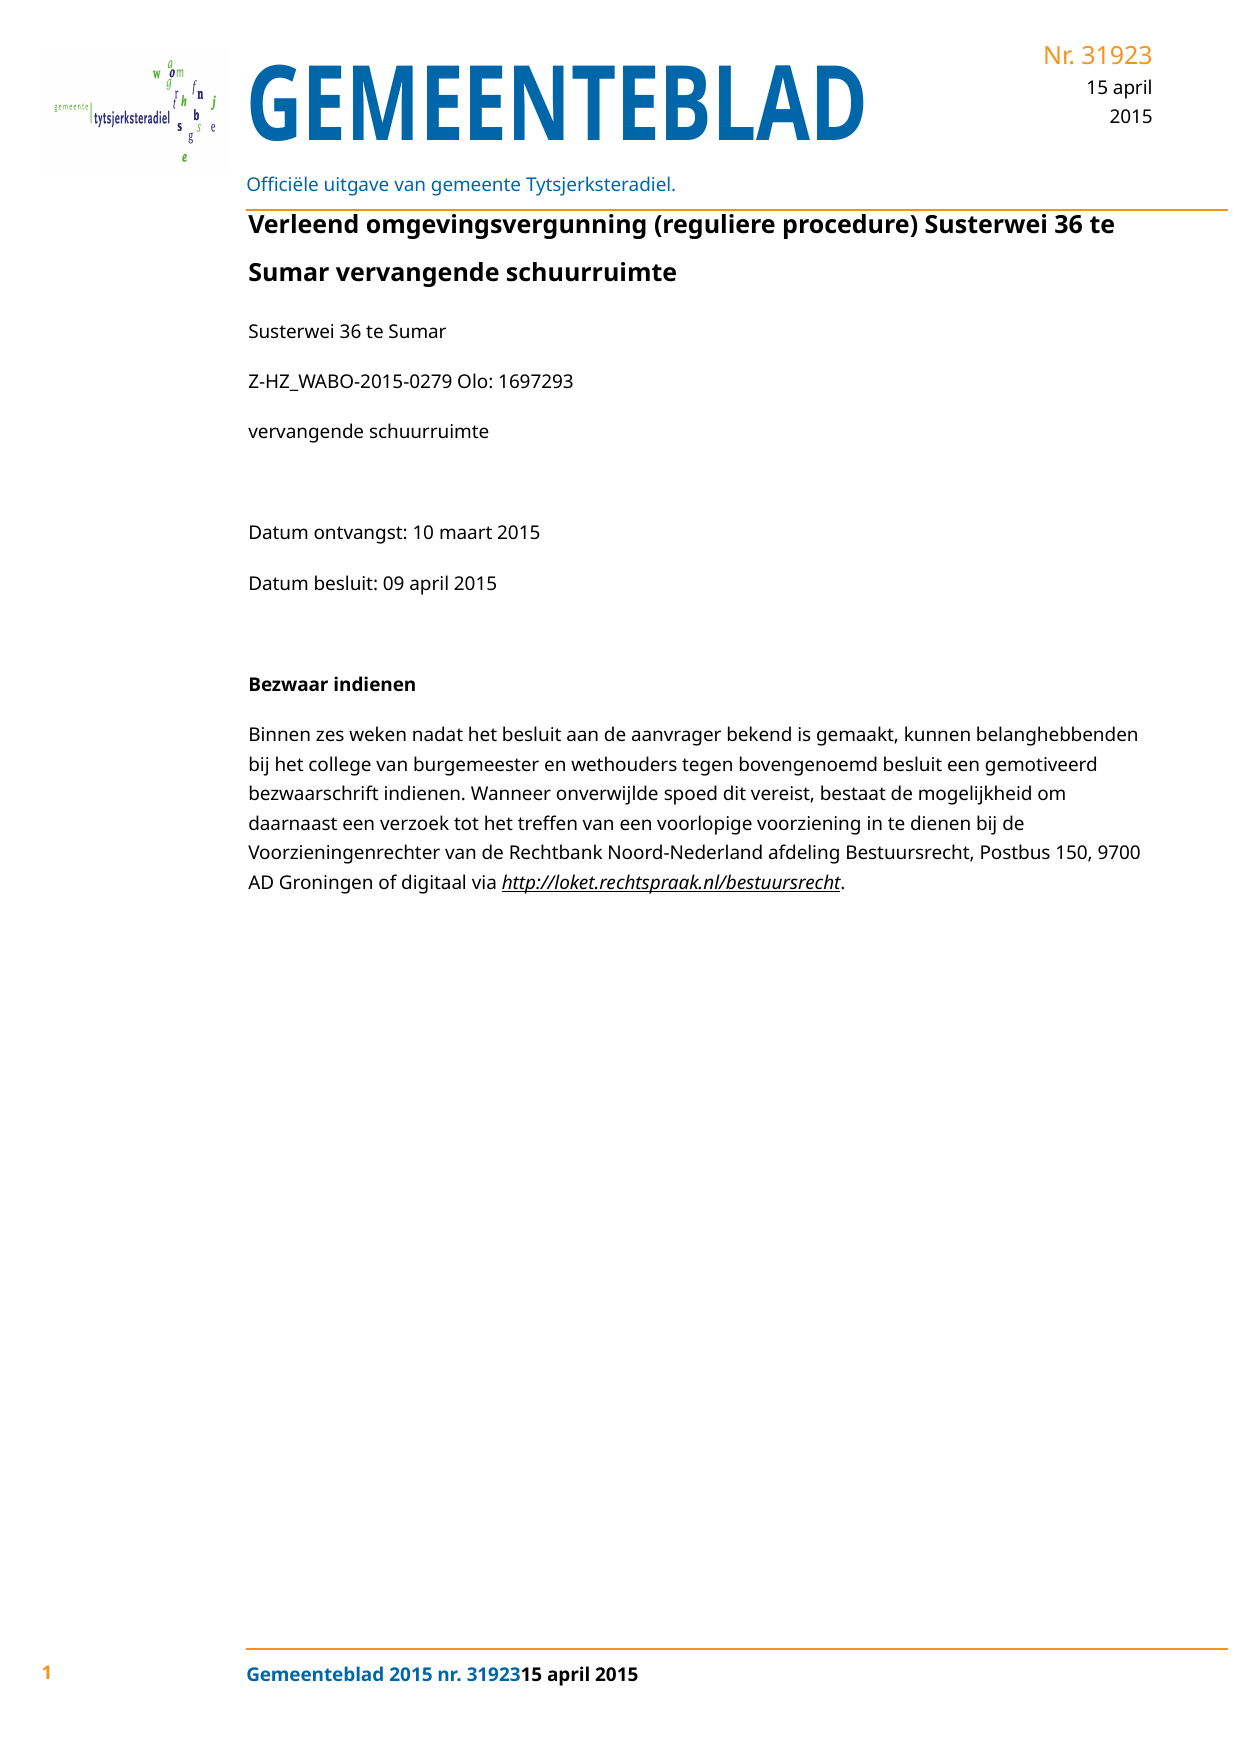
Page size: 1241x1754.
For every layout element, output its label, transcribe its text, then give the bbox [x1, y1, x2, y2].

text Binnen zes weken nadat het besluit aan de aanvrager bekend is gemaakt, kunnen belanghebbenden bij het college van burgemeester en wethouders tegen bovengenoemd besluit een gemotiveerd bezwaarschrift indienen. Wanneer onverwijlde spoed dit vereist, bestaat de mogelijkheid om daarnaast een verzoek tot het treffen van een voorlopige voorziening in te dienen bij de Voorzieningenrechter van de Rechtbank Noord-Nederland afdeling Bestuursrecht, Postbus 150, 9700 AD Groningen of digitaal via http://loket.rechtspraak.nl/bestuursrecht. [248, 721, 1152, 895]
text Datum besluit: 09 april 2015 [248, 570, 1152, 596]
text vervangende schuurruimte [248, 419, 1152, 444]
text Susterwei 36 te Sumar [248, 318, 1152, 344]
picture [41, 47, 231, 172]
text Verleend omgevingsvergunning (reguliere procedure) Susterwei 36 te Sumar vervangende schuurruimte [248, 211, 1152, 288]
text Datum ontvangst: 10 maart 2015 [248, 519, 1152, 545]
text Bezwaar indienen [248, 671, 1152, 697]
text Z-HZ_WABO-2015-0279 Olo: 1697293 [248, 368, 1152, 394]
